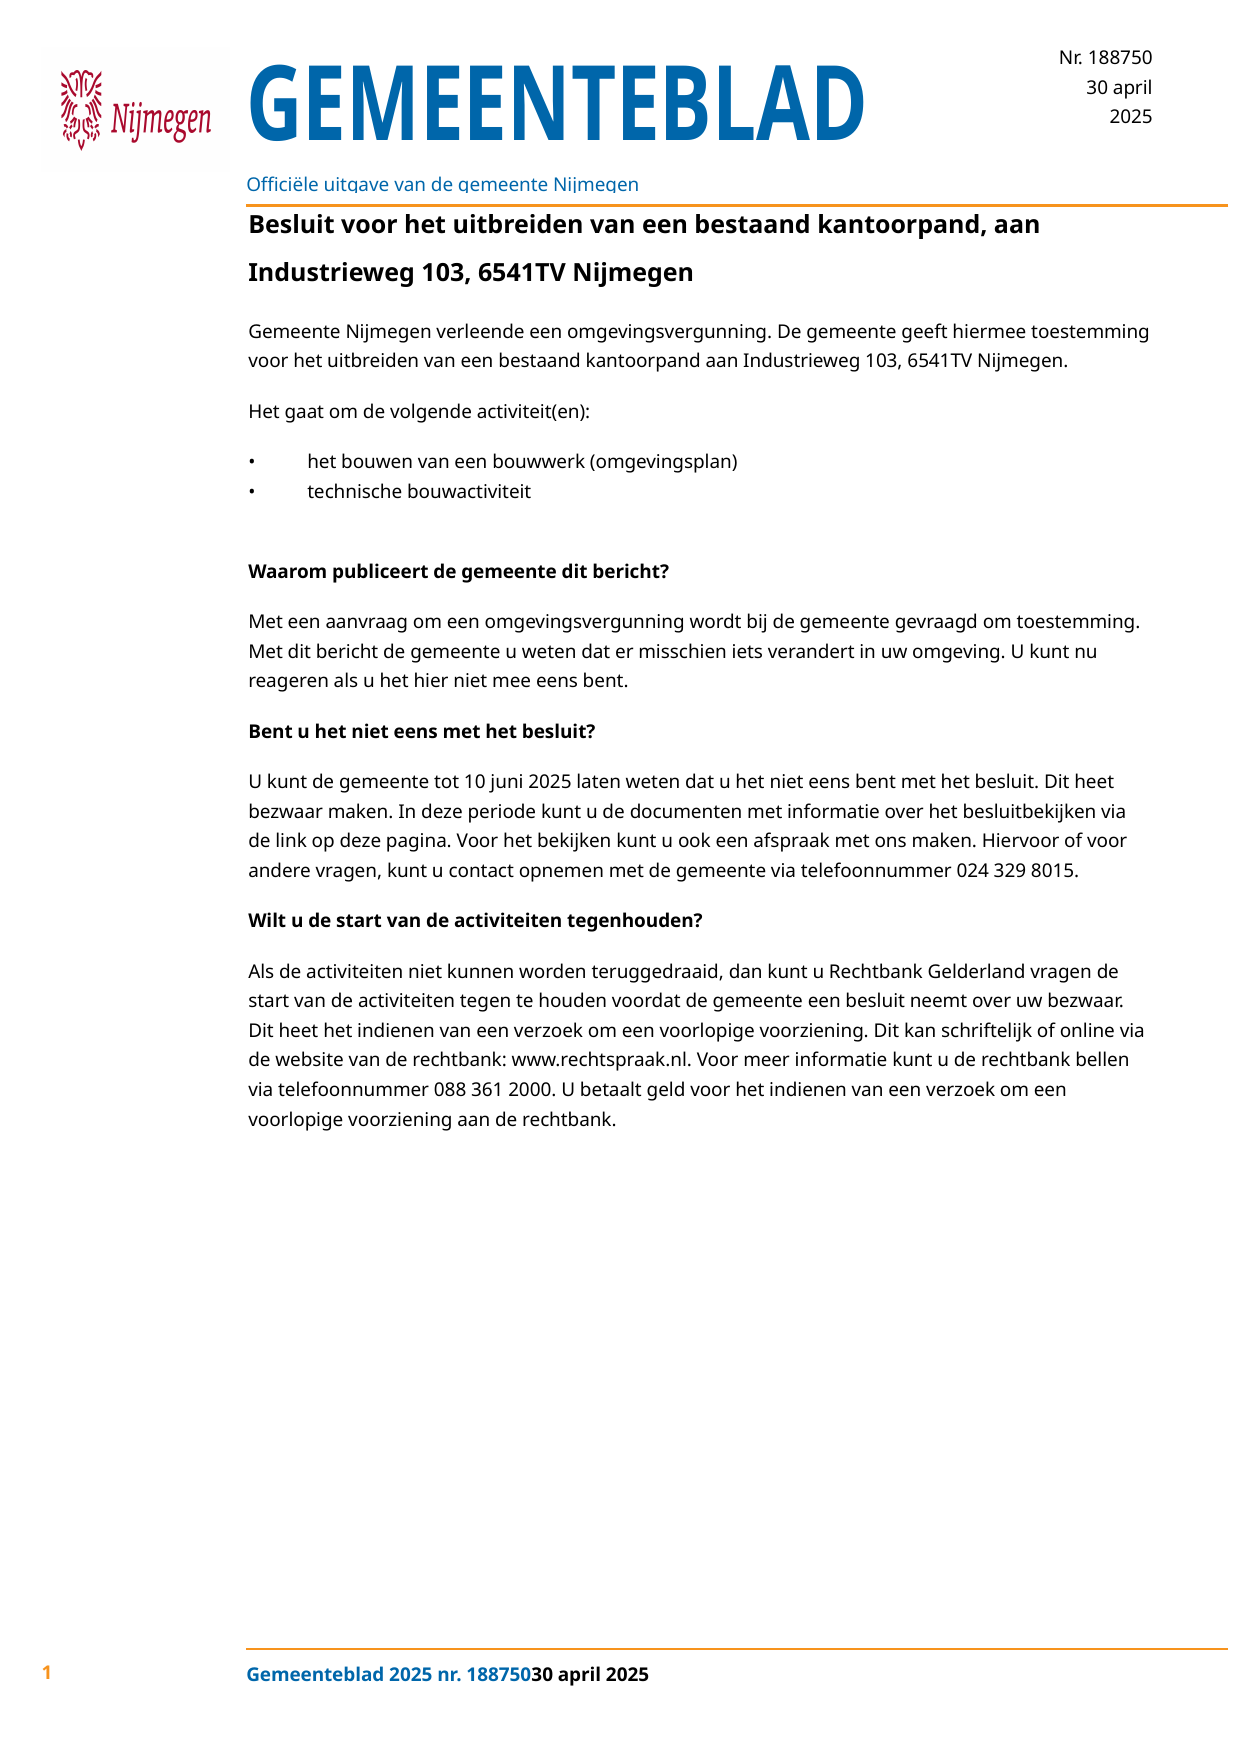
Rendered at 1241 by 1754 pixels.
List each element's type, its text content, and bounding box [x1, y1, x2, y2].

text Gemeente Nijmegen verleende een omgevingsvergunning. De gemeente geeft hiermee toestemming voor het uitbreiden van een bestaand kantoorpand aan Industrieweg 103, 6541TV Nijmegen. [248, 318, 1152, 373]
text Besluit voor het uitbreiden van een bestaand kantoorpand, aan Industrieweg 103, 6541TV Nijmegen [248, 207, 1152, 288]
text Als de activiteiten niet kunnen worden teruggedraaid, dan kunt u Rechtbank Gelderland vragen de start van de activiteiten tegen te houden voordat de gemeente een besluit neemt over uw bezwaar. Dit heet het indienen van een verzoek om een voorlopige voorziening. Dit kan schriftelijk of online via de website van de rechtbank: www.rechtspraak.nl. Voor meer informatie kunt u de rechtbank bellen via telefoonnummer 088 361 2000. U betaalt geld voor het indienen van een verzoek om een voorlopige voorziening aan de rechtbank. [248, 958, 1152, 1132]
text Waarom publiceert de gemeente dit bericht? [248, 558, 1152, 584]
text U kunt de gemeente tot 10 juni 2025 laten weten dat u het niet eens bent met het besluit. Dit heet bezwaar maken. In deze periode kunt u de documenten met informatie over het besluitbekijken via de link op deze pagina. Voor het bekijken kunt u ook een afspraak met ons maken. Hiervoor of voor andere vragen, kunt u contact opnemen met de gemeente via telefoonnummer 024 329 8015. [248, 768, 1152, 883]
list het bouwen van een bouwwerk (omgevingsplan) [248, 448, 1152, 474]
text Met een aanvraag om een omgevingsvergunning wordt bij de gemeente gevraagd om toestemming. Met dit bericht de gemeente u weten dat er misschien iets verandert in uw omgeving. U kunt nu reageren als u het hier niet mee eens bent. [248, 608, 1152, 693]
text Het gaat om de volgende activiteit(en): [248, 398, 1152, 424]
text Bent u het niet eens met het besluit? [248, 718, 1152, 744]
picture [41, 47, 231, 172]
text Wilt u de start van de activiteiten tegenhouden? [248, 907, 1152, 933]
list technische bouwactiviteit [248, 478, 1152, 504]
